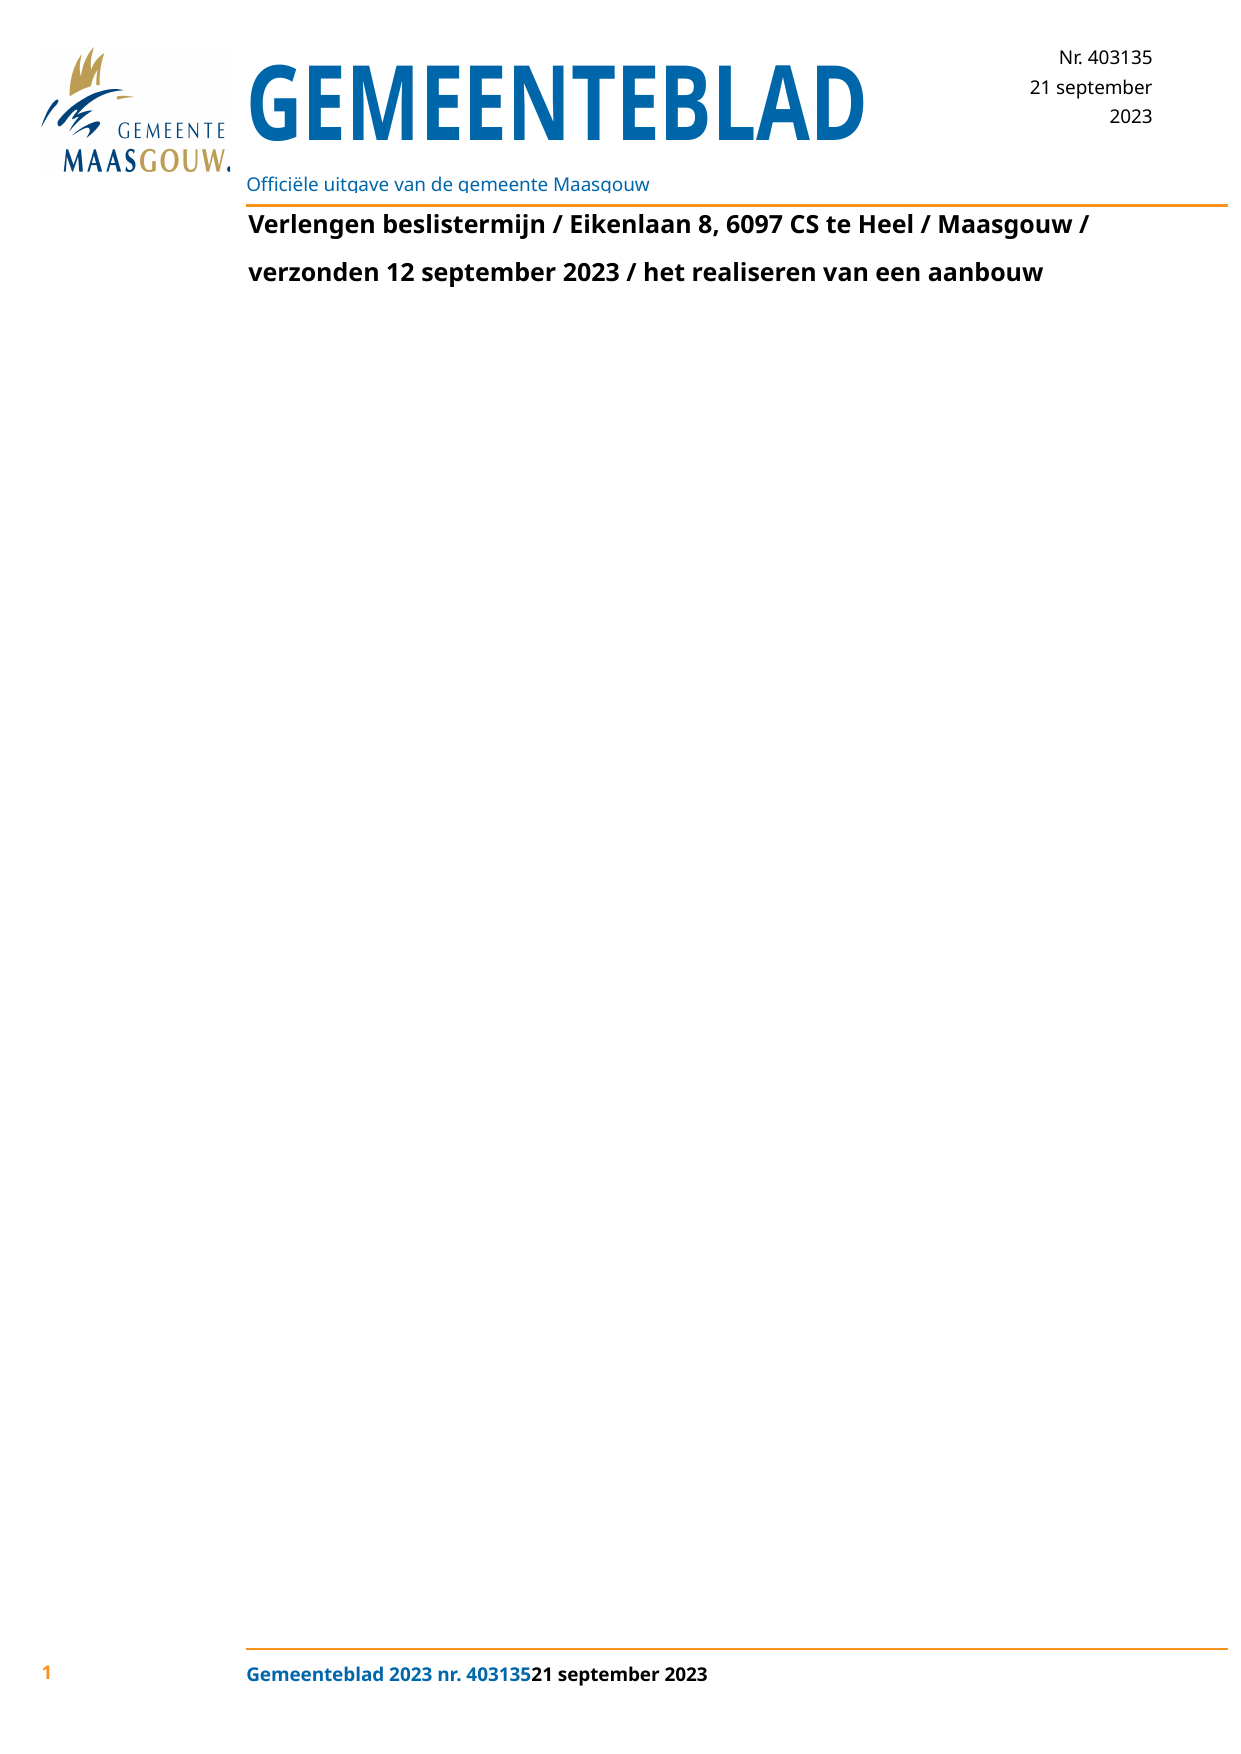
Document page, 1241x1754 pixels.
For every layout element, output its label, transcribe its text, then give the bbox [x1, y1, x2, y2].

text Verlengen beslistermijn / Eikenlaan 8, 6097 CS te Heel / Maasgouw / verzonden 12 september 2023 / het realiseren van een aanbouw [248, 207, 1152, 288]
picture [41, 47, 231, 172]
